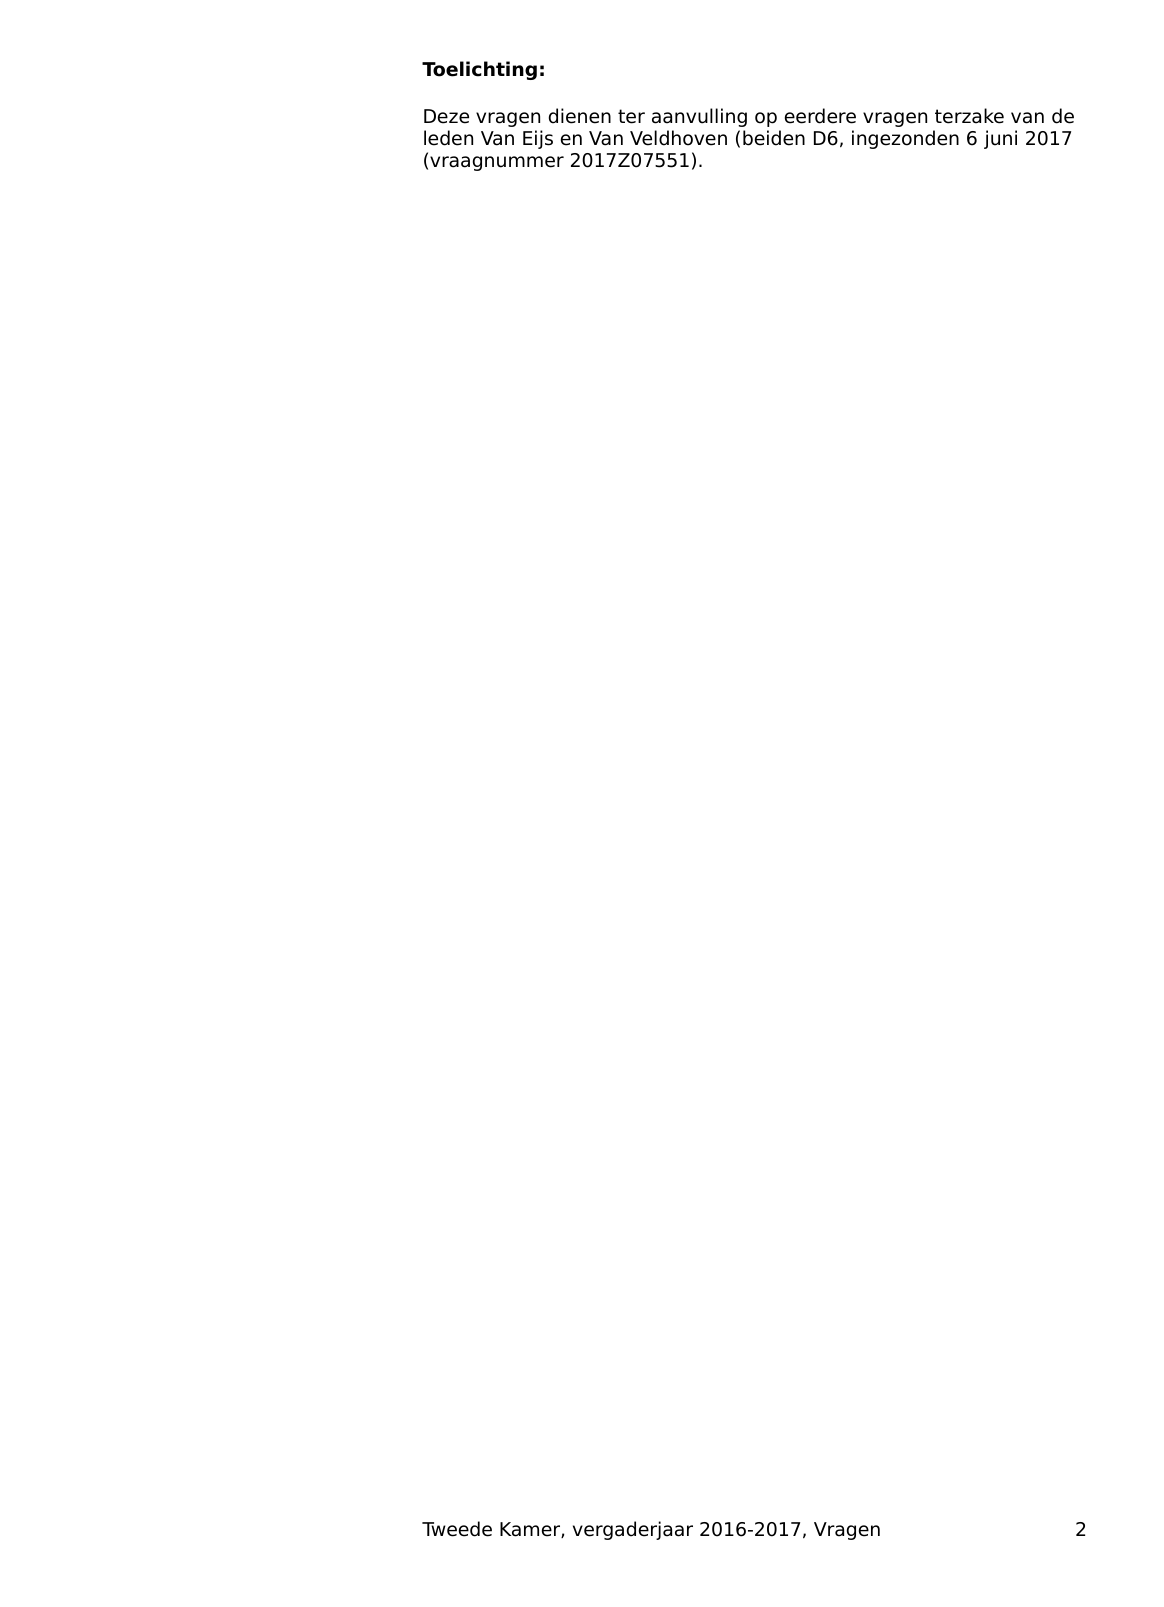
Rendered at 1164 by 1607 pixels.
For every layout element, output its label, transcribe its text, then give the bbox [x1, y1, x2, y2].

text Deze vragen dienen ter aanvulling op eerdere vragen terzake van de leden Van Eijs en Van Veldhoven (beiden D6, ingezonden 6 juni 2017 (vraagnummer 2017Z07551). [422, 106, 1087, 172]
subtitle Toelichting: [422, 59, 1087, 81]
